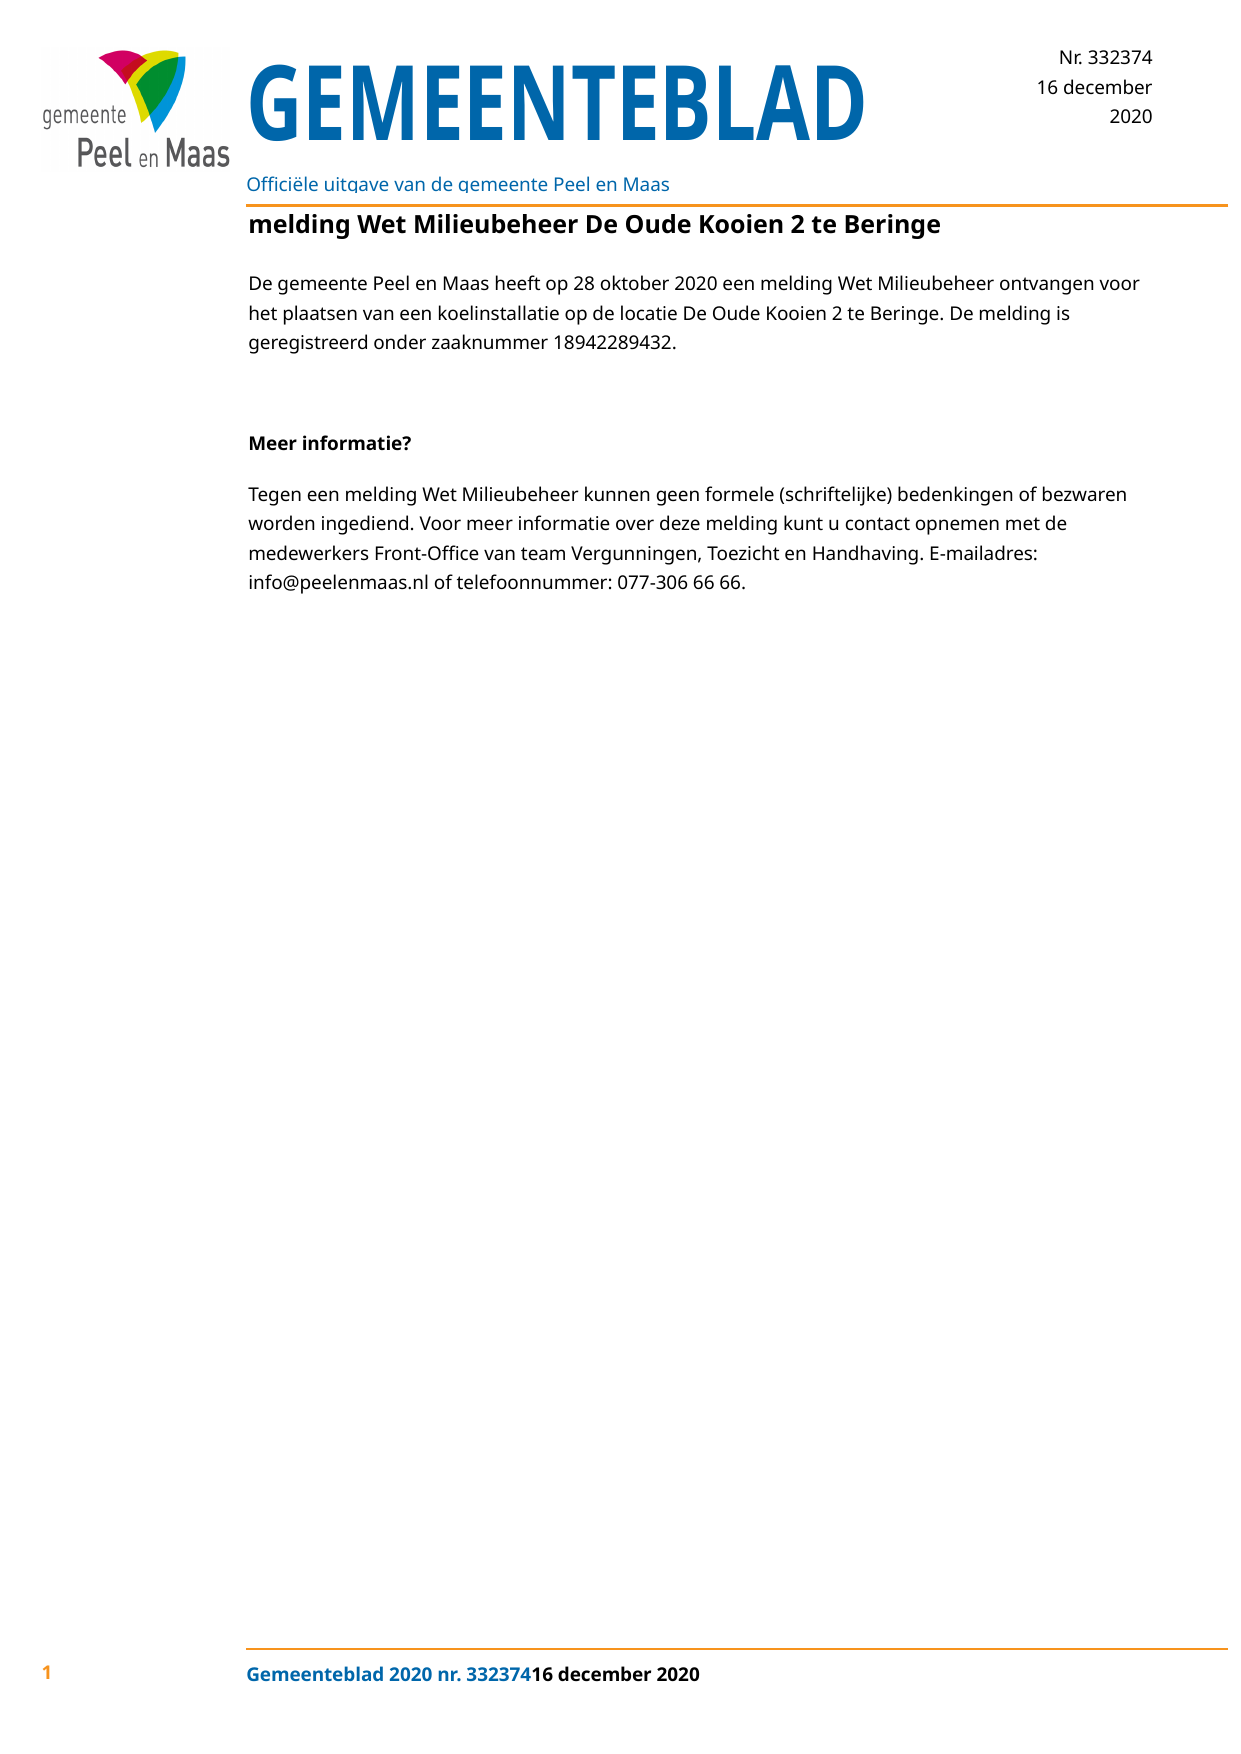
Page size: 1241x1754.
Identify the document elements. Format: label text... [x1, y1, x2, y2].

text melding Wet Milieubeheer De Oude Kooien 2 te Beringe [248, 207, 1152, 241]
text Meer informatie? [248, 430, 1152, 456]
picture [41, 47, 231, 172]
text De gemeente Peel en Maas heeft op 28 oktober 2020 een melding Wet Milieubeheer ontvangen voor het plaatsen van een koelinstallatie op de locatie De Oude Kooien 2 te Beringe. De melding is geregistreerd onder zaaknummer 18942289432. [248, 270, 1152, 355]
text Tegen een melding Wet Milieubeheer kunnen geen formele (schriftelijke) bedenkingen of bezwaren worden ingediend. Voor meer informatie over deze melding kunt u contact opnemen met de medewerkers Front-Office van team Vergunningen, Toezicht en Handhaving. E-mailadres: info@peelenmaas.nl of telefoonnummer: 077-306 66 66. [248, 481, 1152, 595]
